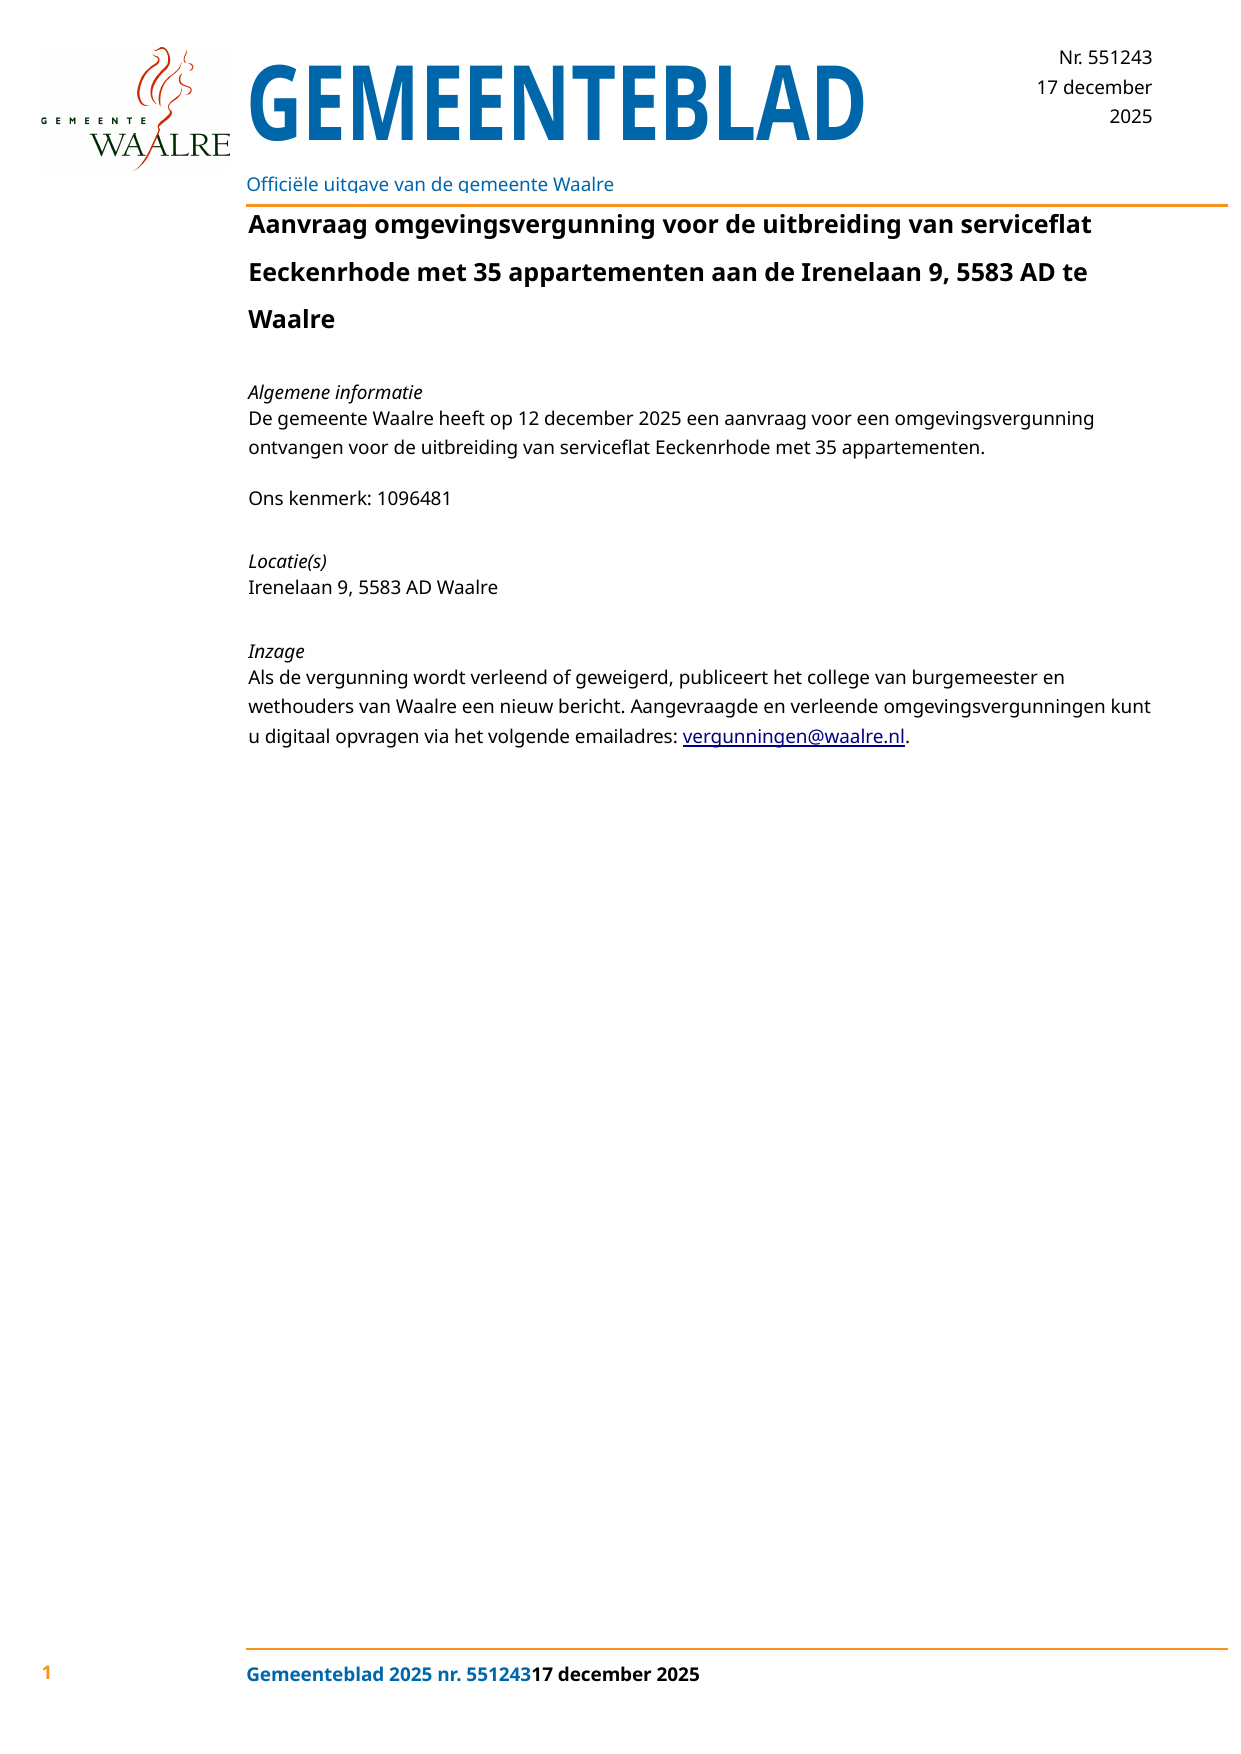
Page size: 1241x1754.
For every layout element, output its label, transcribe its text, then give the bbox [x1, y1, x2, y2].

text Ons kenmerk: 1096481 [248, 485, 1152, 511]
text De gemeente Waalre heeft op 12 december 2025 een aanvraag voor een omgevingsvergunning ontvangen voor de uitbreiding van serviceflat Eeckenrhode met 35 appartementen. [248, 405, 1152, 460]
text Locatie(s) [248, 549, 1152, 574]
text Irenelaan 9, 5583 AD Waalre [248, 574, 1152, 600]
text Algemene informatie [248, 379, 1152, 405]
text Aanvraag omgevingsvergunning voor de uitbreiding van serviceflat Eeckenrhode met 35 appartementen aan de Irenelaan 9, 5583 AD te Waalre [248, 207, 1152, 336]
text Inzage [248, 638, 1152, 664]
picture [41, 47, 231, 172]
text Als de vergunning wordt verleend of geweigerd, publiceert het college van burgemeester en wethouders van Waalre een nieuw bericht. Aangevraagde en verleende omgevingsvergunningen kunt u digitaal opvragen via het volgende emailadres: vergunningen@waalre.nl. [248, 664, 1152, 749]
